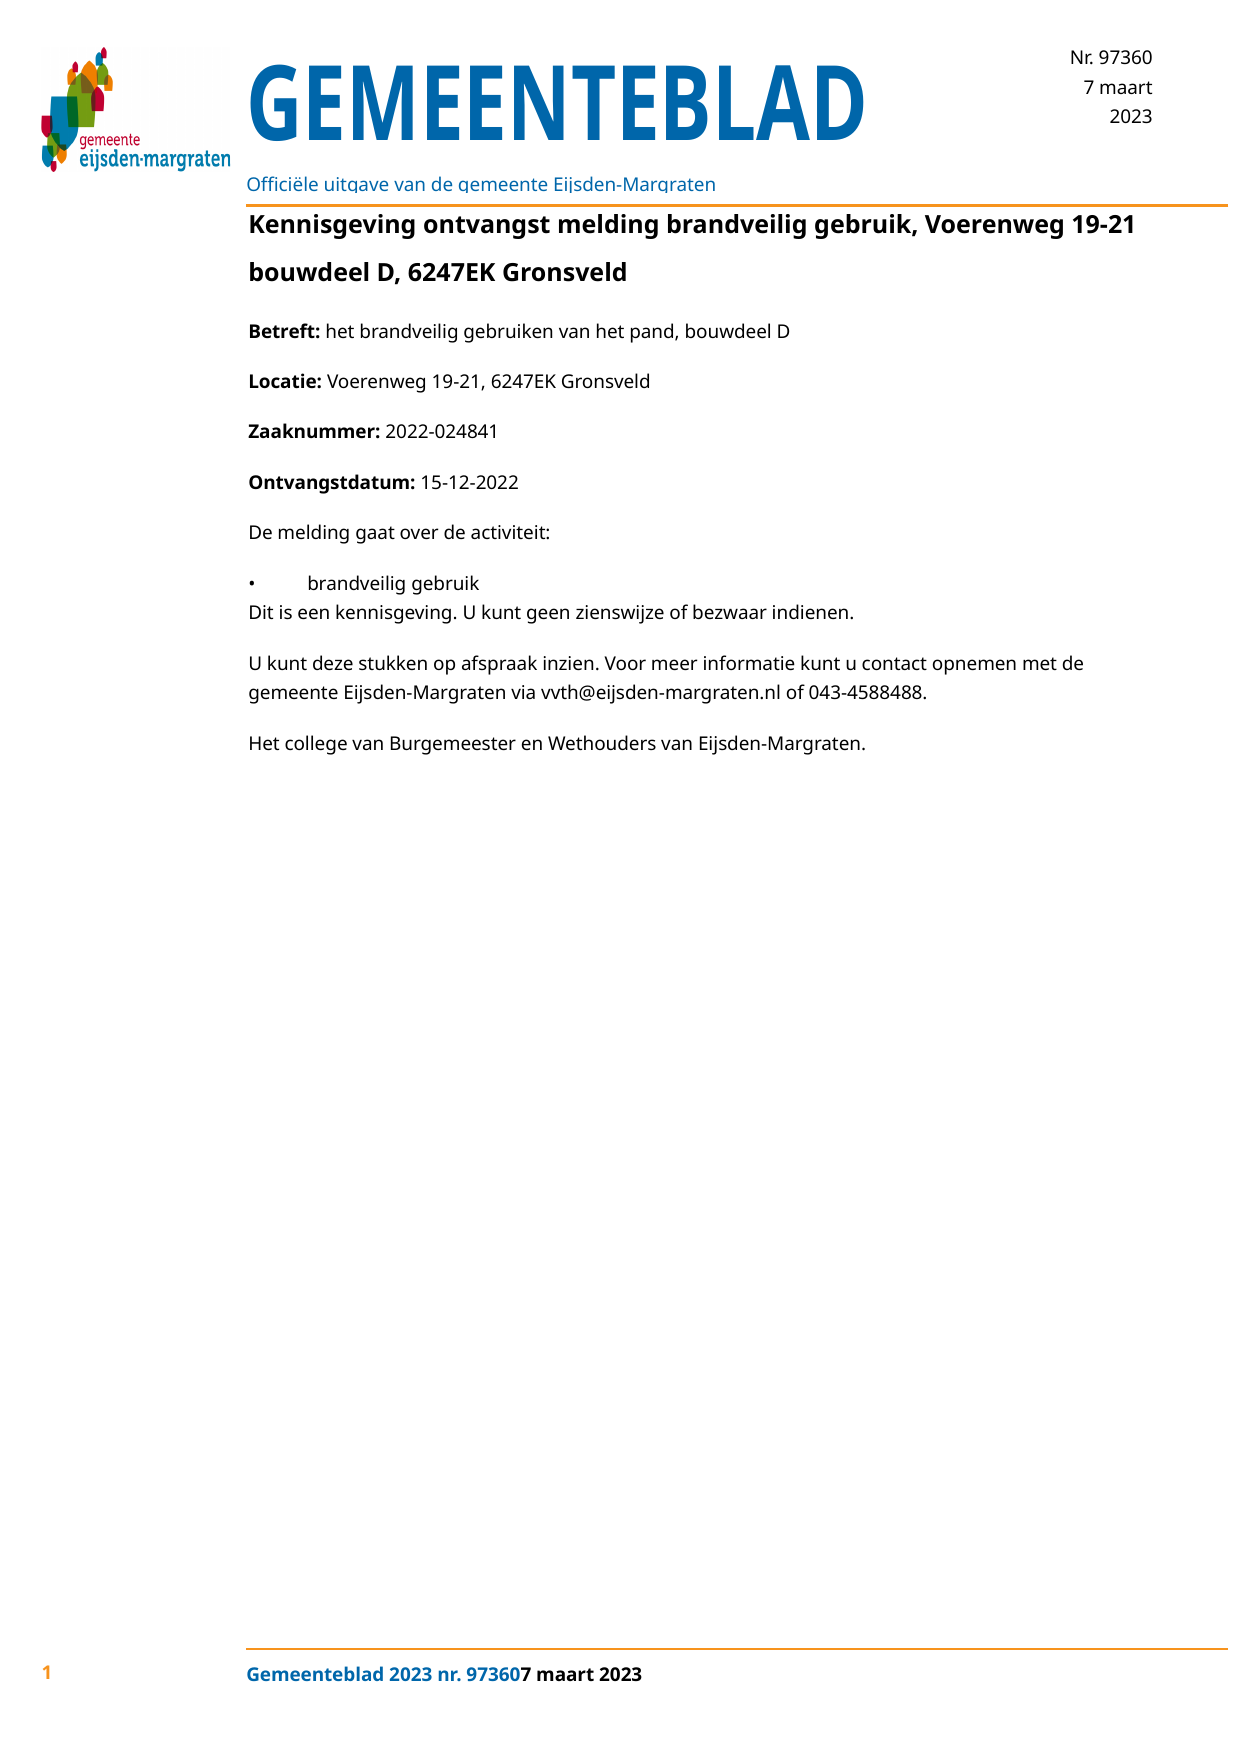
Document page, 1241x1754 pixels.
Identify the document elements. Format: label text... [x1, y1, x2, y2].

text Dit is een kennisgeving. U kunt geen zienswijze of bezwaar indienen. [248, 599, 1152, 625]
text Het college van Burgemeester en Wethouders van Eijsden-Margraten. [248, 730, 1152, 756]
text Kennisgeving ontvangst melding brandveilig gebruik, Voerenweg 19-21 bouwdeel D, 6247EK Gronsveld [248, 207, 1152, 288]
list brandveilig gebruik [248, 570, 1152, 596]
picture [41, 47, 231, 172]
text De melding gaat over de activiteit: [248, 519, 1152, 545]
text Zaaknummer: 2022-024841 [248, 419, 1152, 444]
text Locatie: Voerenweg 19-21, 6247EK Gronsveld [248, 368, 1152, 394]
text Ontvangstdatum: 15-12-2022 [248, 469, 1152, 495]
text U kunt deze stukken op afspraak inzien. Voor meer informatie kunt u contact opnemen met de gemeente Eijsden-Margraten via vvth@eijsden-margraten.nl of 043-4588488. [248, 650, 1152, 705]
text Betreft: het brandveilig gebruiken van het pand, bouwdeel D [248, 318, 1152, 344]
